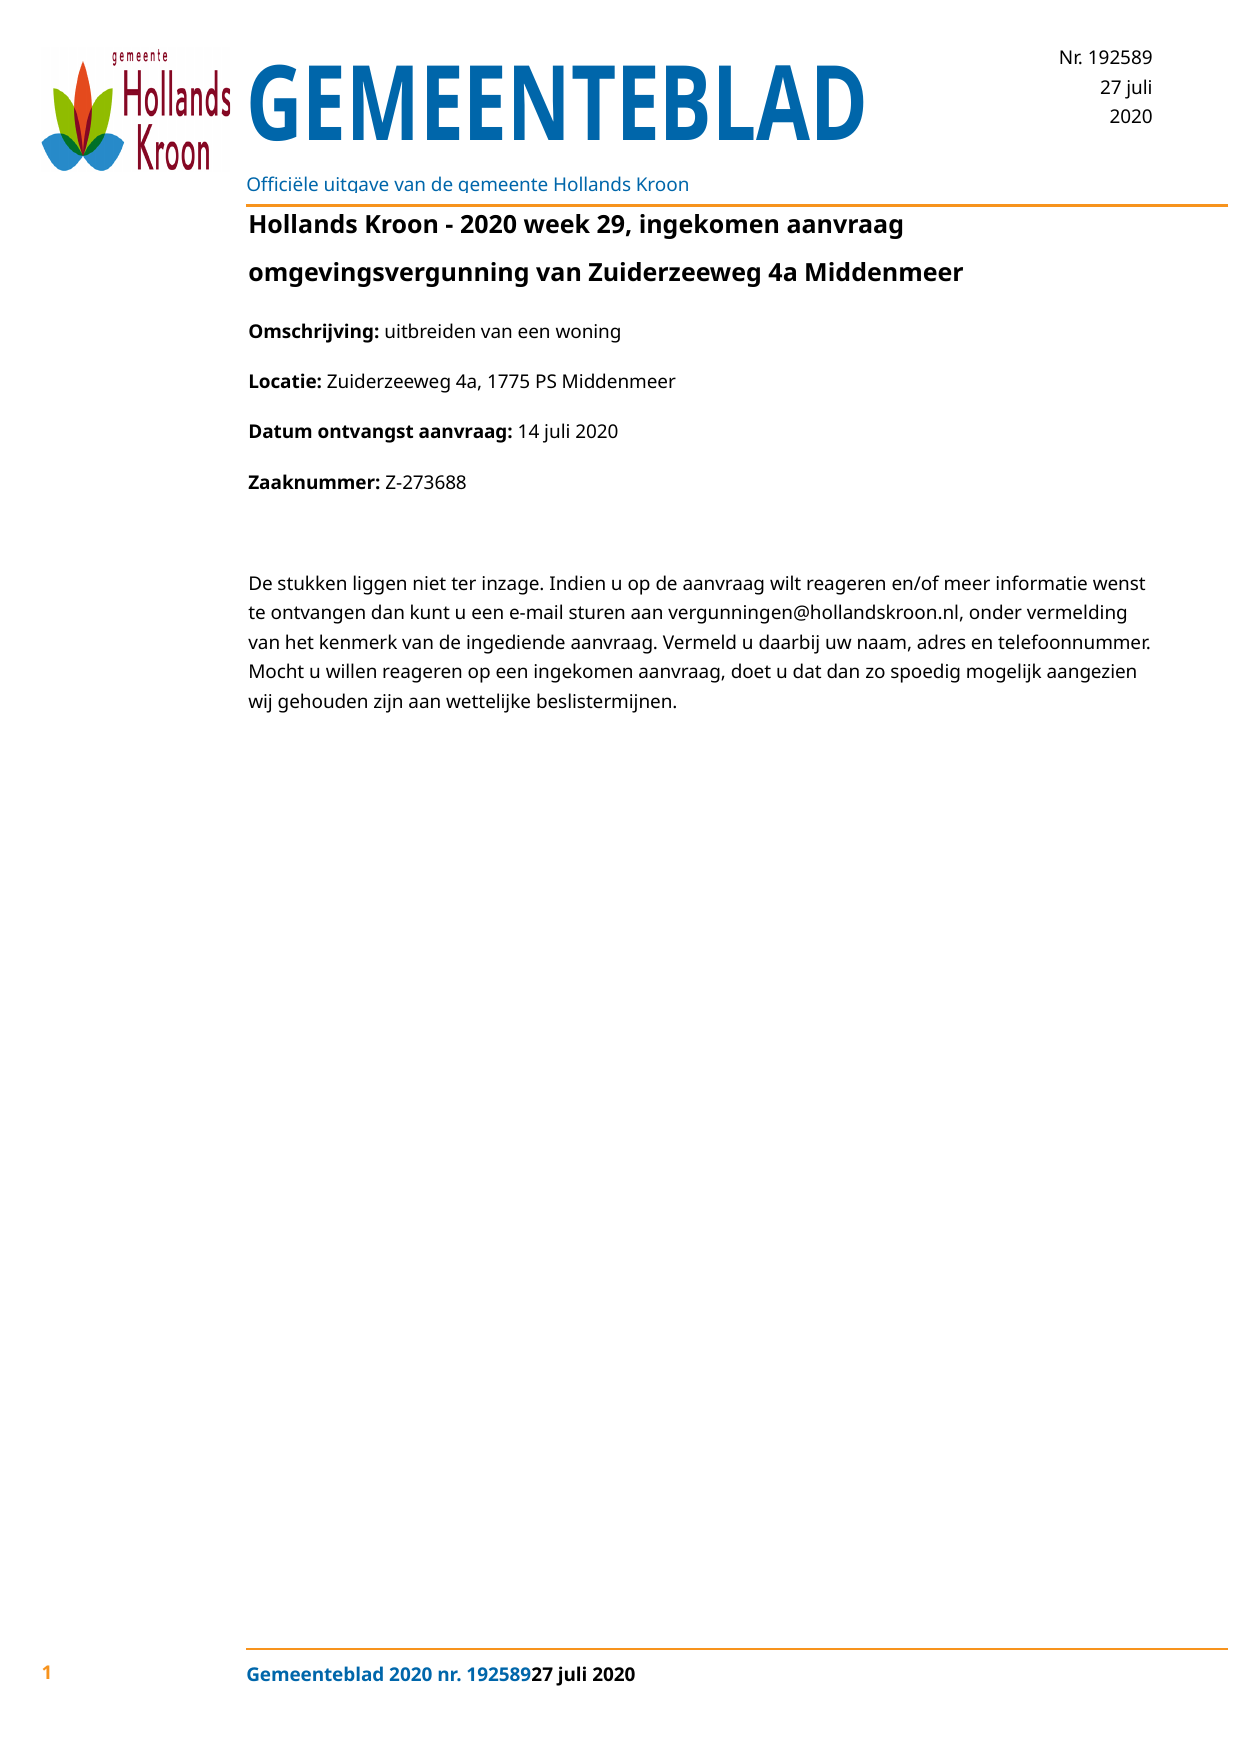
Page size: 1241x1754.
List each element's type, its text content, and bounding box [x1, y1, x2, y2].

picture [41, 47, 231, 172]
text De stukken liggen niet ter inzage. Indien u op de aanvraag wilt reageren en/of meer informatie wenst te ontvangen dan kunt u een e-mail sturen aan vergunningen@hollandskroon.nl, onder vermelding van het kenmerk van de ingediende aanvraag. Vermeld u daarbij uw naam, adres en telefoonnummer. Mocht u willen reageren op een ingekomen aanvraag, doet u dat dan zo spoedig mogelijk aangezien wij gehouden zijn aan wettelijke beslistermijnen. [248, 570, 1152, 714]
text Hollands Kroon - 2020 week 29, ingekomen aanvraag omgevingsvergunning van Zuiderzeeweg 4a Middenmeer [248, 207, 1152, 288]
text Zaaknummer: Z-273688 [248, 469, 1152, 495]
text Locatie: Zuiderzeeweg 4a, 1775 PS Middenmeer [248, 368, 1152, 394]
text Omschrijving: uitbreiden van een woning [248, 318, 1152, 344]
text Datum ontvangst aanvraag: 14 juli 2020 [248, 419, 1152, 444]
